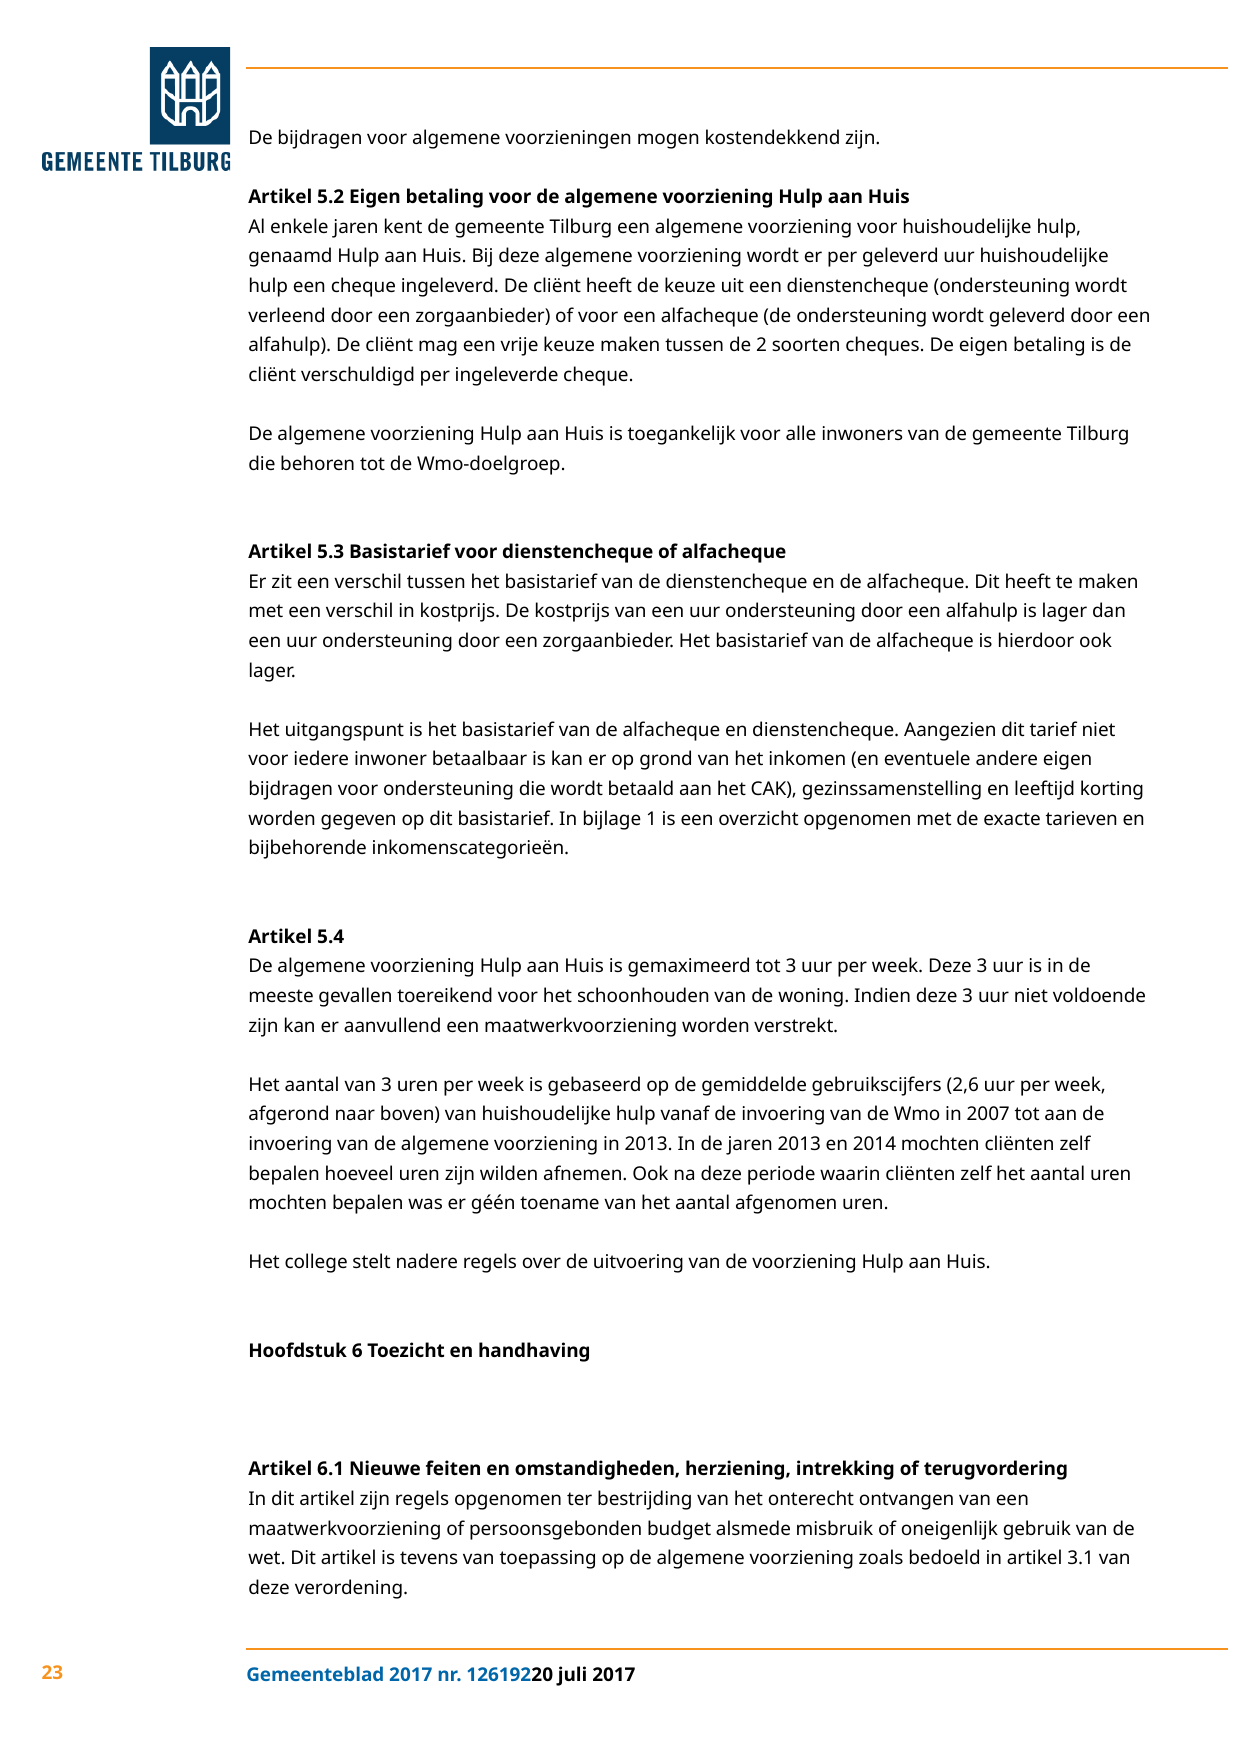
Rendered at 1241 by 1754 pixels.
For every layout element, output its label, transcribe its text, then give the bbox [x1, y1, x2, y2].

text Hoofdstuk 6 Toezicht en handhaving [248, 1337, 1152, 1363]
text Het aantal van 3 uren per week is gebaseerd op de gemiddelde gebruikscijfers (2,6 uur per week, afgerond naar boven) van huishoudelijke hulp vanaf de invoering van de Wmo in 2007 tot aan de invoering van de algemene voorziening in 2013. In de jaren 2013 en 2014 mochten cliënten zelf bepalen hoeveel uren zijn wilden afnemen. Ook na deze periode waarin cliënten zelf het aantal uren mochten bepalen was er géén toename van het aantal afgenomen uren. [248, 1071, 1152, 1215]
text De algemene voorziening Hulp aan Huis is toegankelijk voor alle inwoners van de gemeente Tilburg die behoren tot de Wmo-doelgroep. [248, 420, 1152, 476]
text De bijdragen voor algemene voorzieningen mogen kostendekkend zijn. [248, 124, 1152, 150]
text De algemene voorziening Hulp aan Huis is gemaximeerd tot 3 uur per week. Deze 3 uur is in de meeste gevallen toereikend voor het schoonhouden van de woning. Indien deze 3 uur niet voldoende zijn kan er aanvullend een maatwerkvoorziening worden verstrekt. [248, 953, 1152, 1038]
text Al enkele jaren kent de gemeente Tilburg een algemene voorziening voor huishoudelijke hulp, genaamd Hulp aan Huis. Bij deze algemene voorziening wordt er per geleverd uur huishoudelijke hulp een cheque ingeleverd. De cliënt heeft de keuze uit een dienstencheque (ondersteuning wordt verleend door een zorgaanbieder) of voor een alfacheque (de ondersteuning wordt geleverd door een alfahulp). De cliënt mag een vrije keuze maken tussen de 2 soorten cheques. De eigen betaling is de cliënt verschuldigd per ingeleverde cheque. [248, 213, 1152, 387]
text Artikel 6.1 Nieuwe feiten en omstandigheden, herziening, intrekking of terugvordering [248, 1456, 1152, 1481]
picture [41, 47, 231, 172]
text Het college stelt nadere regels over de uitvoering van de voorziening Hulp aan Huis. [248, 1248, 1152, 1274]
text Artikel 5.3 Basistarief voor dienstencheque of alfacheque [248, 538, 1152, 564]
text Artikel 5.2 Eigen betaling voor de algemene voorziening Hulp aan Huis [248, 183, 1152, 209]
text In dit artikel zijn regels opgenomen ter bestrijding van het onterecht ontvangen van een maatwerkvoorziening of persoonsgebonden budget alsmede misbruik of oneigenlijk gebruik van de wet. Dit artikel is tevens van toepassing op de algemene voorziening zoals bedoeld in artikel 3.1 van deze verordening. [248, 1485, 1152, 1600]
text Het uitgangspunt is het basistarief van de alfacheque en dienstencheque. Aangezien dit tarief niet voor iedere inwoner betaalbaar is kan er op grond van het inkomen (en eventuele andere eigen bijdragen voor ondersteuning die wordt betaald aan het CAK), gezinssamenstelling en leeftijd korting worden gegeven op dit basistarief. In bijlage 1 is een overzicht opgenomen met de exacte tarieven en bijbehorende inkomenscategorieën. [248, 716, 1152, 860]
text Artikel 5.4 [248, 923, 1152, 949]
text Er zit een verschil tussen het basistarief van de dienstencheque en de alfacheque. Dit heeft te maken met een verschil in kostprijs. De kostprijs van een uur ondersteuning door een alfahulp is lager dan een uur ondersteuning door een zorgaanbieder. Het basistarief van de alfacheque is hierdoor ook lager. [248, 568, 1152, 683]
